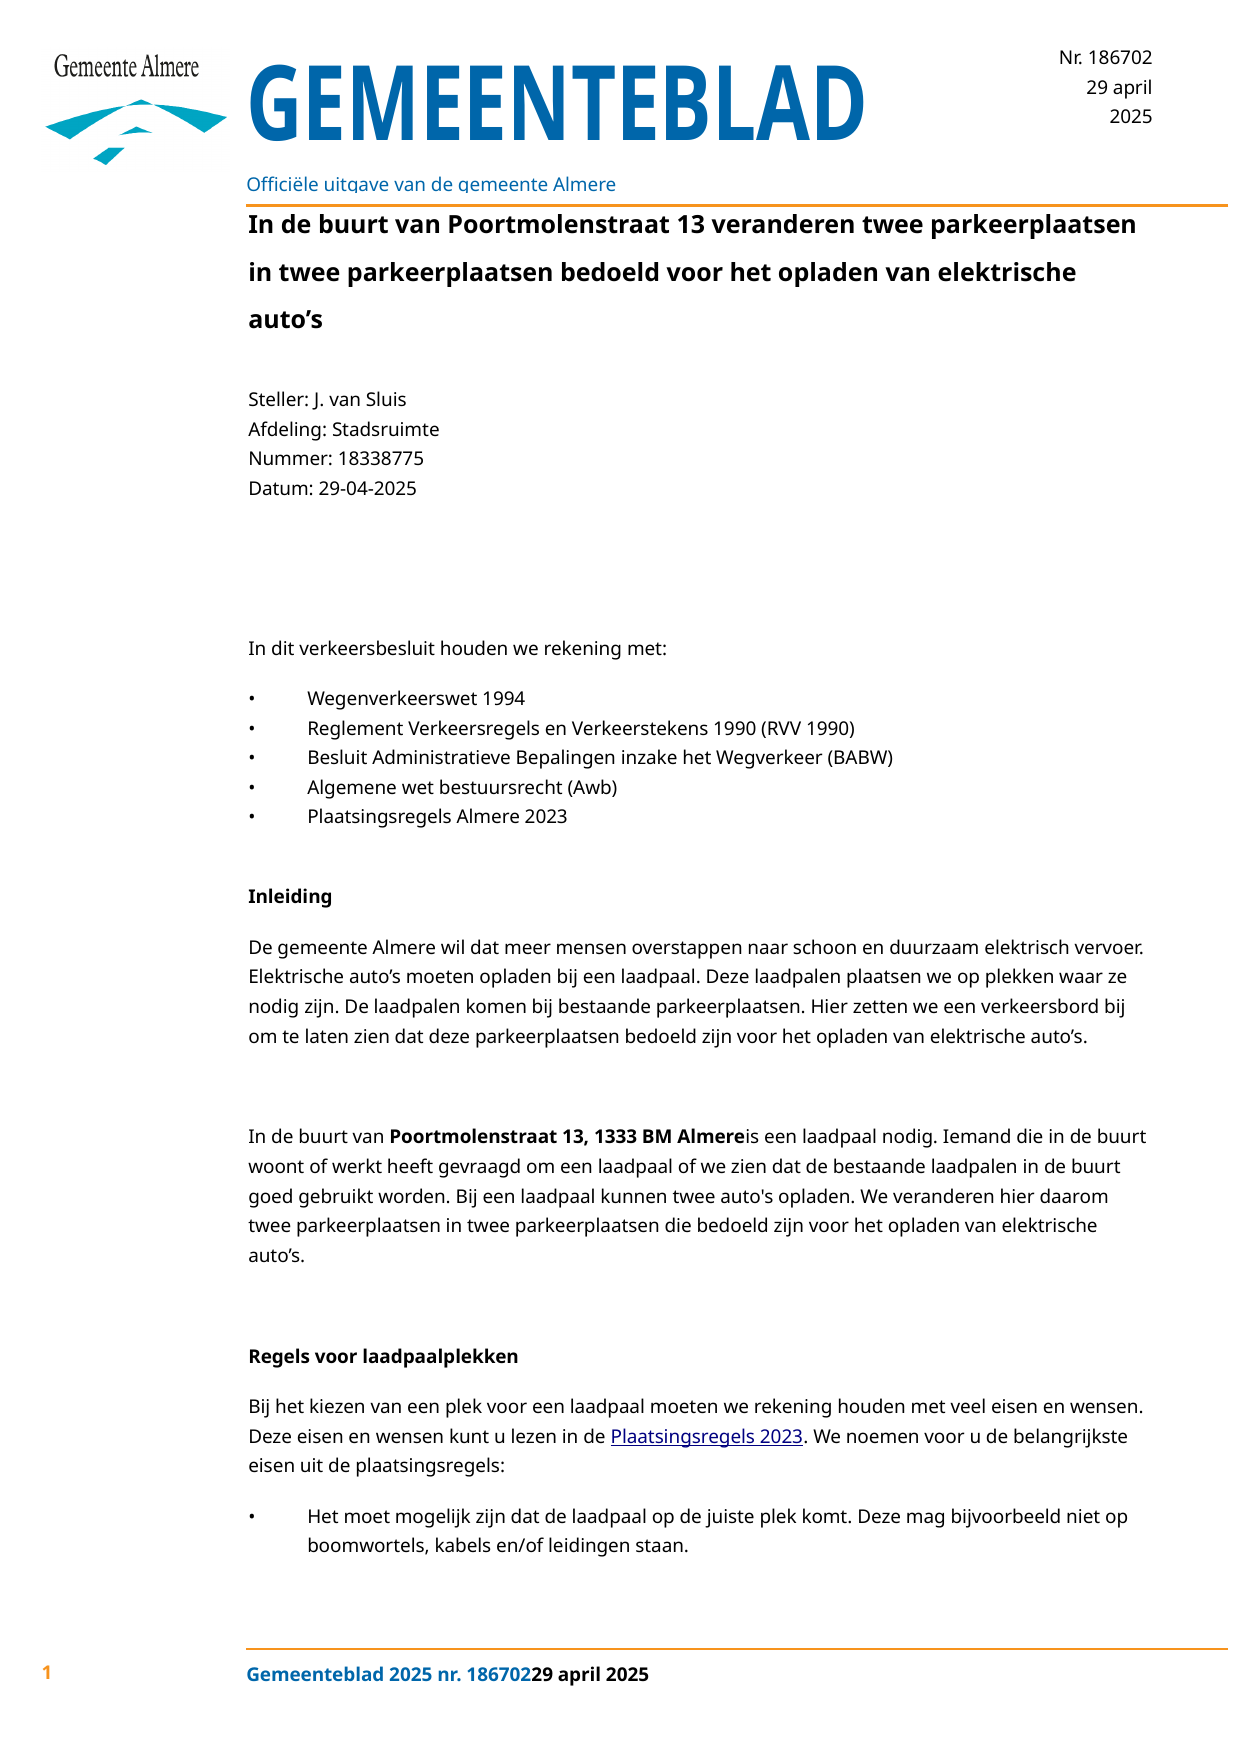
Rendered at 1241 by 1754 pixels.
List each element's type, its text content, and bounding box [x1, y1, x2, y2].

list Besluit Administratieve Bepalingen inzake het Wegverkeer (BABW) [248, 744, 1152, 770]
text Afdeling: Stadsruimte [248, 416, 1152, 442]
list Het moet mogelijk zijn dat de laadpaal op de juiste plek komt. Deze mag bijvoorbeeld niet op [248, 1503, 1152, 1529]
list Plaatsingsregels Almere 2023 [248, 804, 1152, 829]
text Regels voor laadpaalplekken [248, 1343, 1152, 1369]
text Bij het kiezen van een plek voor een laadpaal moeten we rekening houden met veel eisen en wensen. Deze eisen en wensen kunt u lezen in de Plaatsingsregels 2023. We noemen voor u de belangrijkste eisen uit de plaatsingsregels: [248, 1393, 1152, 1478]
list Reglement Verkeersregels en Verkeerstekens 1990 (RVV 1990) [248, 715, 1152, 741]
text Datum: 29-04-2025 [248, 475, 1152, 501]
text In dit verkeersbesluit houden we rekening met: [248, 635, 1152, 661]
text Nummer: 18338775 [248, 445, 1152, 471]
text De gemeente Almere wil dat meer mensen overstappen naar schoon en duurzaam elektrisch vervoer. Elektrische auto’s moeten opladen bij een laadpaal. Deze laadpalen plaatsen we op plekken waar ze nodig zijn. De laadpalen komen bij bestaande parkeerplaatsen. Hier zetten we een verkeersbord bij om te laten zien dat deze parkeerplaatsen bedoeld zijn voor het opladen van elektrische auto’s. [248, 934, 1152, 1049]
picture [41, 47, 231, 172]
list Algemene wet bestuursrecht (Awb) [248, 774, 1152, 800]
text In de buurt van Poortmolenstraat 13, 1333 BM Almereis een laadpaal nodig. Iemand die in de buurt woont of werkt heeft gevraagd om een laadpaal of we zien dat de bestaande laadpalen in de buurt goed gebruikt worden. Bij een laadpaal kunnen twee auto's opladen. We veranderen hier daarom twee parkeerplaatsen in twee parkeerplaatsen die bedoeld zijn voor het opladen van elektrische auto’s. [248, 1124, 1152, 1268]
list boomwortels, kabels en/of leidingen staan. [248, 1532, 1152, 1558]
text In de buurt van Poortmolenstraat 13 veranderen twee parkeerplaatsen in twee parkeerplaatsen bedoeld voor het opladen van elektrische auto’s [248, 207, 1152, 336]
list Wegenverkeerswet 1994 [248, 685, 1152, 711]
text Inleiding [248, 884, 1152, 909]
text Steller: J. van Sluis [248, 386, 1152, 412]
